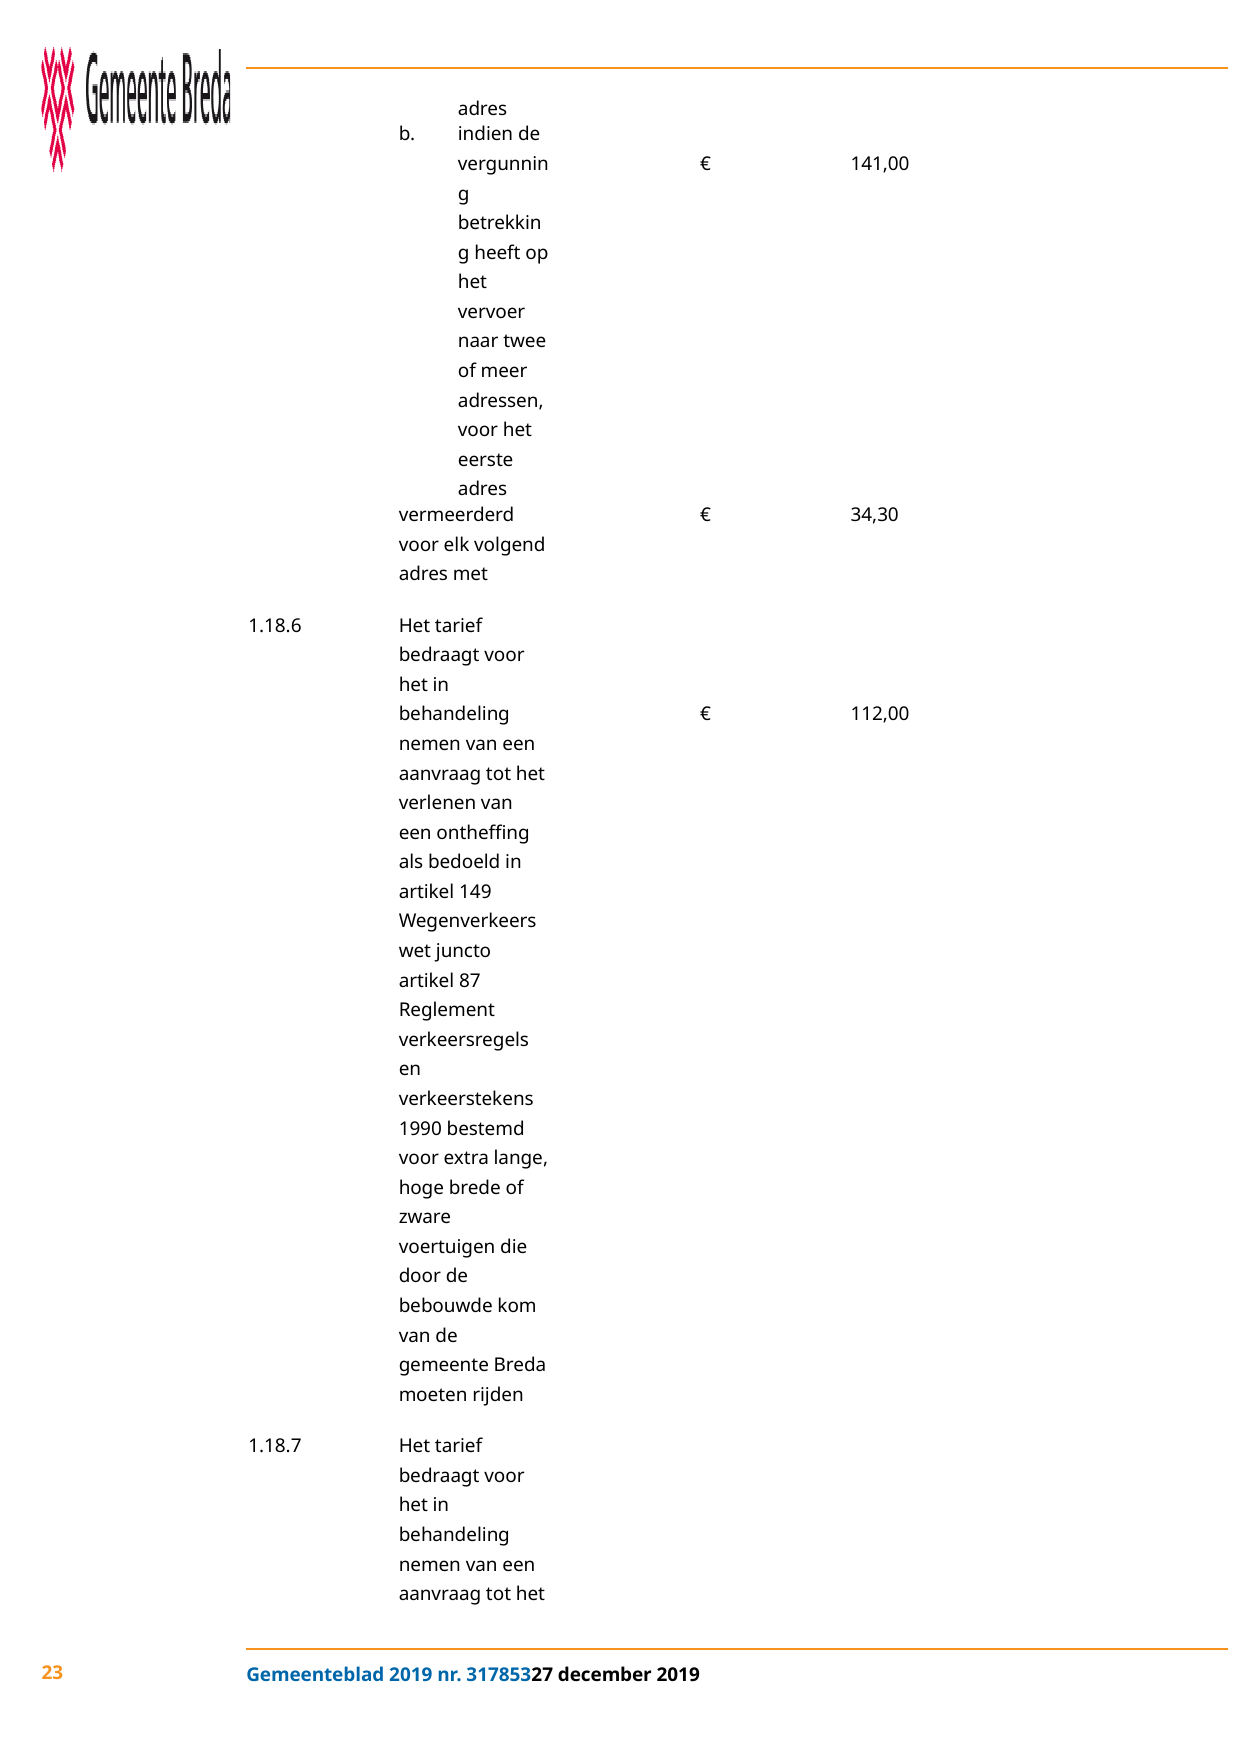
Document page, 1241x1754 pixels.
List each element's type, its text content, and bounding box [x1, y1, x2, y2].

table_cell [248, 586, 398, 612]
table_cell [850, 1433, 1001, 1606]
table_cell [248, 95, 398, 121]
table_cell [549, 1433, 700, 1606]
table_cell € [700, 121, 850, 501]
table_cell [248, 121, 398, 501]
table_cell [549, 1407, 700, 1432]
table_cell [549, 95, 700, 121]
table_cell [700, 586, 850, 612]
table_cell 1.18.7 [248, 1433, 398, 1606]
table_cell [399, 586, 549, 612]
table_cell [700, 1407, 850, 1432]
picture [41, 47, 231, 172]
table_cell [549, 501, 700, 586]
table_cell [549, 121, 700, 501]
table_cell [700, 1433, 850, 1606]
table_cell adres [399, 95, 549, 121]
table_cell 112,00 [850, 612, 1001, 1407]
table_cell [700, 95, 850, 121]
table_cell [850, 586, 1001, 612]
table_cell [399, 1407, 549, 1432]
table_cell [549, 586, 700, 612]
table_cell 34,30 [850, 501, 1001, 586]
table_cell € [700, 501, 850, 586]
table_cell [248, 501, 398, 586]
table_cell [850, 95, 1001, 121]
table_cell vermeerderd voor elk volgend adres met [399, 501, 549, 586]
table_cell Het tarief bedraagt voor het in behandeling nemen van een aanvraag tot het verlenen van een ontheffing als bedoeld in artikel 149 Wegenverkeerswet juncto artikel 87 Reglement verkeersregels en verkeerstekens 1990 bestemd voor extra lange, hoge brede of zware voertuigen die door de bebouwde kom van de gemeente Breda moeten rijden [399, 612, 549, 1407]
table_cell 1.18.6 [248, 612, 398, 1407]
table_cell [549, 612, 700, 1407]
table_cell € [700, 612, 850, 1407]
table_cell [248, 1407, 398, 1432]
table_cell Het tarief bedraagt voor het in behandeling nemen van een aanvraag tot het [399, 1433, 549, 1606]
table_cell [850, 1407, 1001, 1432]
table_cell indien de vergunning betrekking heeft op het vervoer naar twee of meer adressen, voor het eerste adres [399, 121, 549, 501]
table_cell 141,00 [850, 121, 1001, 501]
